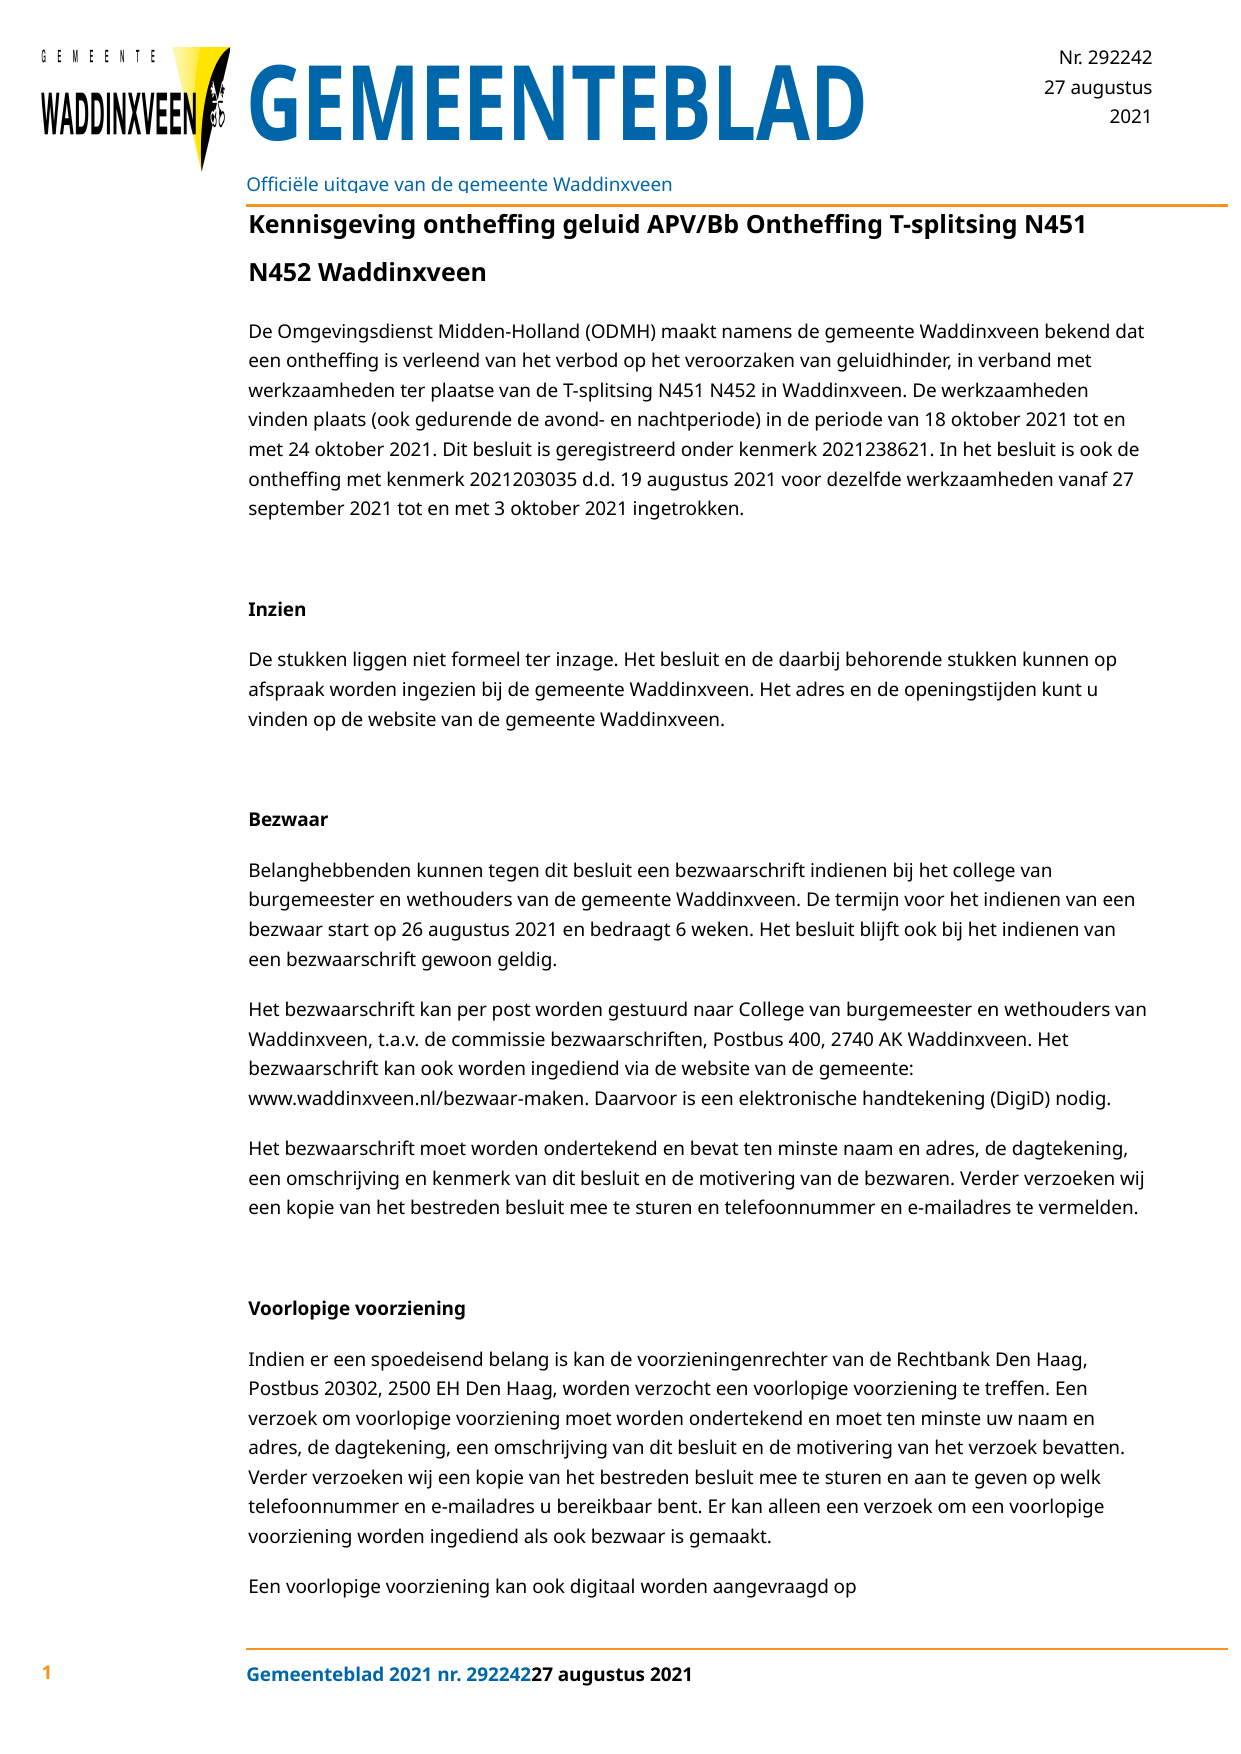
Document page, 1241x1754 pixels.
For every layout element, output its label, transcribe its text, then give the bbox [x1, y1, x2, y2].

text De stukken liggen niet formeel ter inzage. Het besluit en de daarbij behorende stukken kunnen op afspraak worden ingezien bij de gemeente Waddinxveen. Het adres en de openingstijden kunt u vinden op de website van de gemeente Waddinxveen. [248, 647, 1152, 732]
text Indien er een spoedeisend belang is kan de voorzieningenrechter van de Rechtbank Den Haag, Postbus 20302, 2500 EH Den Haag, worden verzocht een voorlopige voorziening te treffen. Een verzoek om voorlopige voorziening moet worden ondertekend en moet ten minste uw naam en adres, de dagtekening, een omschrijving van dit besluit en de motivering van het verzoek bevatten. Verder verzoeken wij een kopie van het bestreden besluit mee te sturen en aan te geven op welk telefoonnummer en e-mailadres u bereikbaar bent. Er kan alleen een verzoek om een voorlopige voorziening worden ingediend als ook bezwaar is gemaakt. [248, 1346, 1152, 1549]
text Kennisgeving ontheffing geluid APV/Bb Ontheffing T-splitsing N451 N452 Waddinxveen [248, 207, 1152, 288]
text Het bezwaarschrift kan per post worden gestuurd naar College van burgemeester en wethouders van Waddinxveen, t.a.v. de commissie bezwaarschriften, Postbus 400, 2740 AK Waddinxveen. Het bezwaarschrift kan ook worden ingediend via de website van de gemeente: www.waddinxveen.nl/bezwaar-maken. Daarvoor is een elektronische handtekening (DigiD) nodig. [248, 996, 1152, 1111]
text Bezwaar [248, 807, 1152, 832]
text Het bezwaarschrift moet worden ondertekend en bevat ten minste naam en adres, de dagtekening, een omschrijving en kenmerk van dit besluit en de motivering van de bezwaren. Verder verzoeken wij een kopie van het bestreden besluit mee te sturen en telefoonnummer en e-mailadres te vermelden. [248, 1135, 1152, 1220]
text Inzien [248, 596, 1152, 622]
text Voorlopige voorziening [248, 1295, 1152, 1321]
picture [41, 47, 231, 172]
text Belanghebbenden kunnen tegen dit besluit een bezwaarschrift indienen bij het college van burgemeester en wethouders van de gemeente Waddinxveen. De termijn voor het indienen van een bezwaar start op 26 augustus 2021 en bedraagt 6 weken. Het besluit blijft ook bij het indienen van een bezwaarschrift gewoon geldig. [248, 857, 1152, 972]
text De Omgevingsdienst Midden-Holland (ODMH) maakt namens de gemeente Waddinxveen bekend dat een ontheffing is verleend van het verbod op het veroorzaken van geluidhinder, in verband met werkzaamheden ter plaatse van de T-splitsing N451 N452 in Waddinxveen. De werkzaamheden vinden plaats (ook gedurende de avond- en nachtperiode) in de periode van 18 oktober 2021 tot en met 24 oktober 2021. Dit besluit is geregistreerd onder kenmerk 2021238621. In het besluit is ook de ontheffing met kenmerk 2021203035 d.d. 19 augustus 2021 voor dezelfde werkzaamheden vanaf 27 september 2021 tot en met 3 oktober 2021 ingetrokken. [248, 318, 1152, 521]
text Een voorlopige voorziening kan ook digitaal worden aangevraagd op [248, 1574, 1152, 1599]
